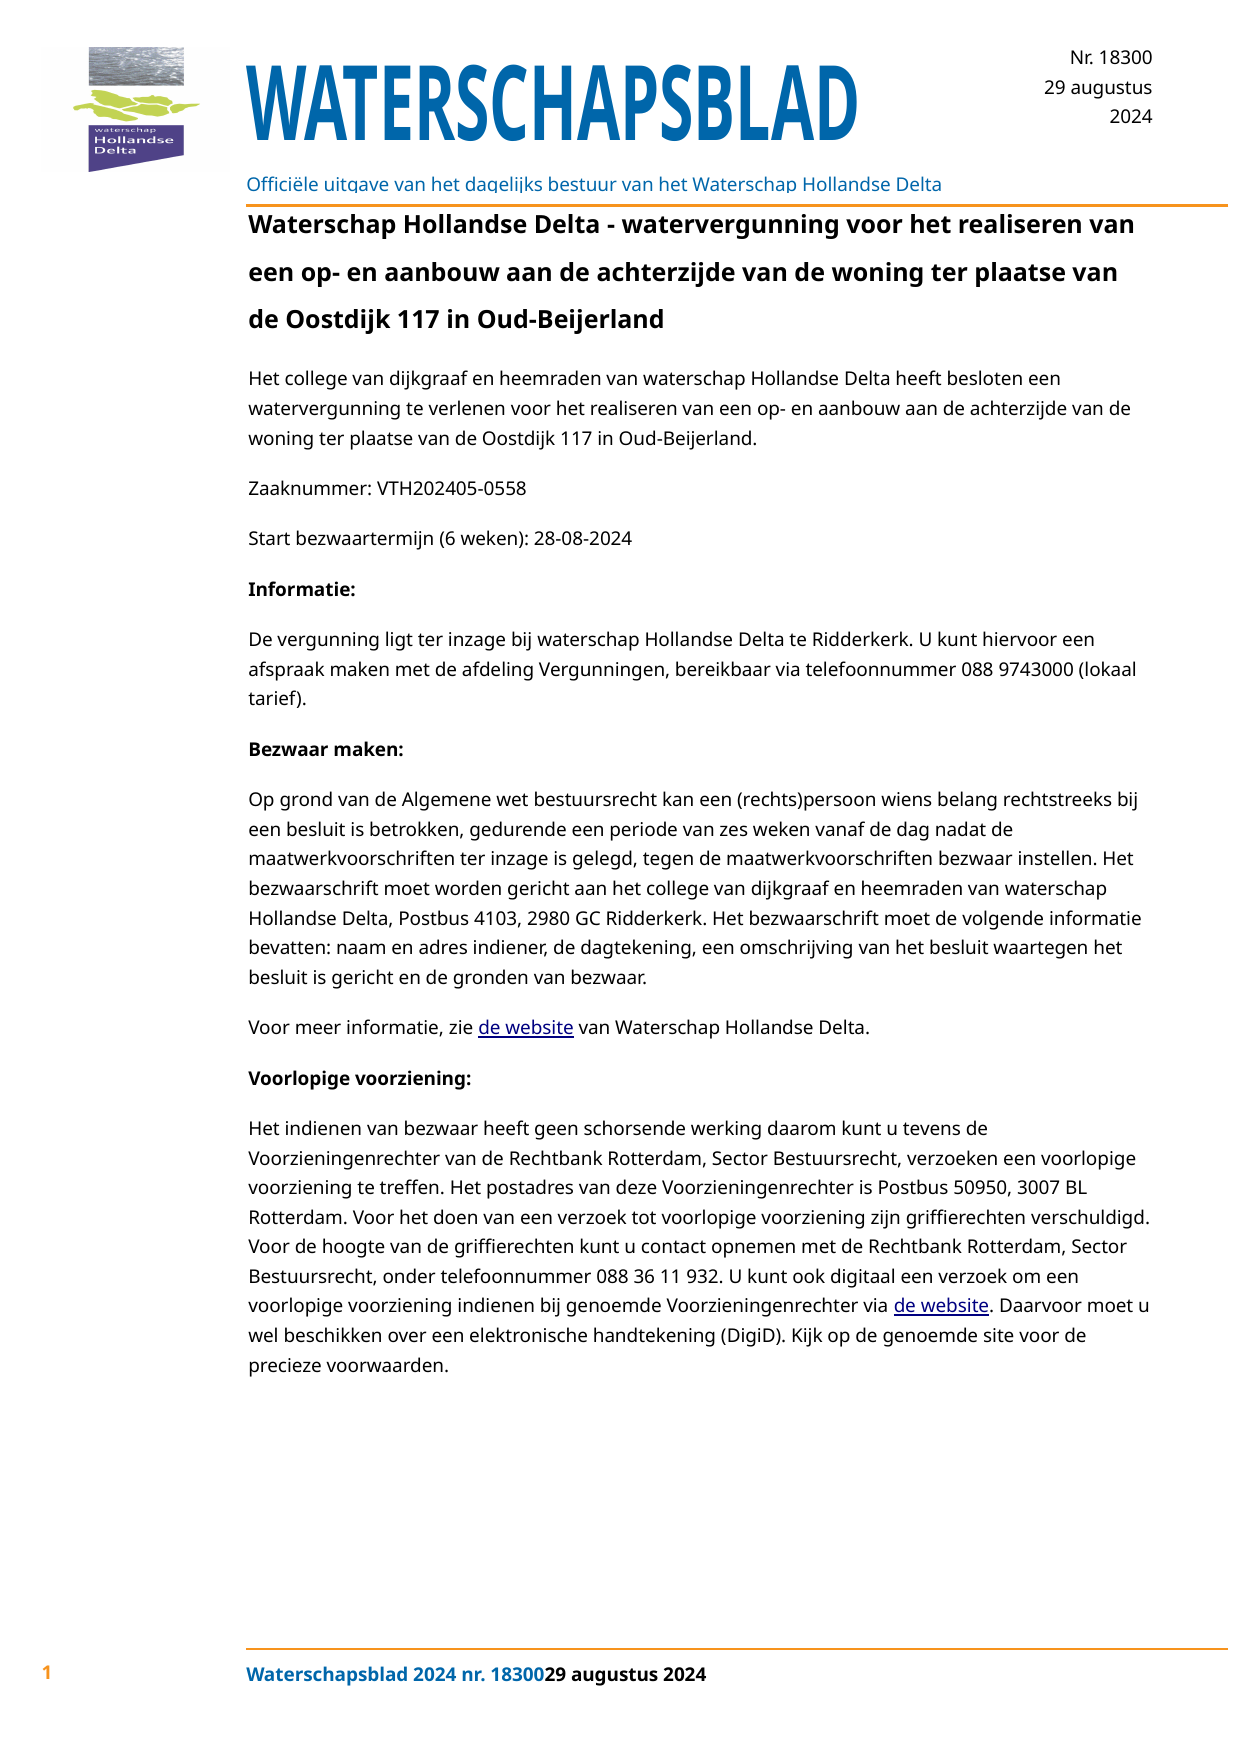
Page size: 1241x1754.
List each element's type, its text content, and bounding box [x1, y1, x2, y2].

text Het college van dijkgraaf en heemraden van waterschap Hollandse Delta heeft besloten een watervergunning te verlenen voor het realiseren van een op- en aanbouw aan de achterzijde van de woning ter plaatse van de Oostdijk 117 in Oud-Beijerland. [248, 366, 1152, 450]
text Informatie: [248, 576, 1152, 602]
text De vergunning ligt ter inzage bij waterschap Hollandse Delta te Ridderkerk. U kunt hiervoor een afspraak maken met de afdeling Vergunningen, bereikbaar via telefoonnummer 088 9743000 (lokaal tarief). [248, 626, 1152, 711]
text Waterschap Hollandse Delta - watervergunning voor het realiseren van een op- en aanbouw aan de achterzijde van de woning ter plaatse van de Oostdijk 117 in Oud-Beijerland [248, 207, 1152, 336]
text Bezwaar maken: [248, 736, 1152, 762]
text Voor meer informatie, zie de website van Waterschap Hollandse Delta. [248, 1014, 1152, 1040]
text Op grond van de Algemene wet bestuursrecht kan een (rechts)persoon wiens belang rechtstreeks bij een besluit is betrokken, gedurende een periode van zes weken vanaf de dag nadat de maatwerkvoorschriften ter inzage is gelegd, tegen de maatwerkvoorschriften bezwaar instellen. Het bezwaarschrift moet worden gericht aan het college van dijkgraaf en heemraden van waterschap Hollandse Delta, Postbus 4103, 2980 GC Ridderkerk. Het bezwaarschrift moet de volgende informatie bevatten: naam en adres indiener, de dagtekening, een omschrijving van het besluit waartegen het besluit is gericht en de gronden van bezwaar. [248, 786, 1152, 989]
picture [41, 47, 231, 172]
text Start bezwaartermijn (6 weken): 28-08-2024 [248, 526, 1152, 551]
text Het indienen van bezwaar heeft geen schorsende werking daarom kunt u tevens de Voorzieningenrechter van de Rechtbank Rotterdam, Sector Bestuursrecht, verzoeken een voorlopige voorziening te treffen. Het postadres van deze Voorzieningenrechter is Postbus 50950, 3007 BL Rotterdam. Voor het doen van een verzoek tot voorlopige voorziening zijn griffierechten verschuldigd. Voor de hoogte van de griffierechten kunt u contact opnemen met de Rechtbank Rotterdam, Sector Bestuursrecht, onder telefoonnummer 088 36 11 932. U kunt ook digitaal een verzoek om een voorlopige voorziening indienen bij genoemde Voorzieningenrechter via de website. Daarvoor moet u wel beschikken over een elektronische handtekening (DigiD). Kijk op de genoemde site voor de precieze voorwaarden. [248, 1115, 1152, 1377]
text Voorlopige voorziening: [248, 1065, 1152, 1090]
text Zaaknummer: VTH202405-0558 [248, 475, 1152, 501]
